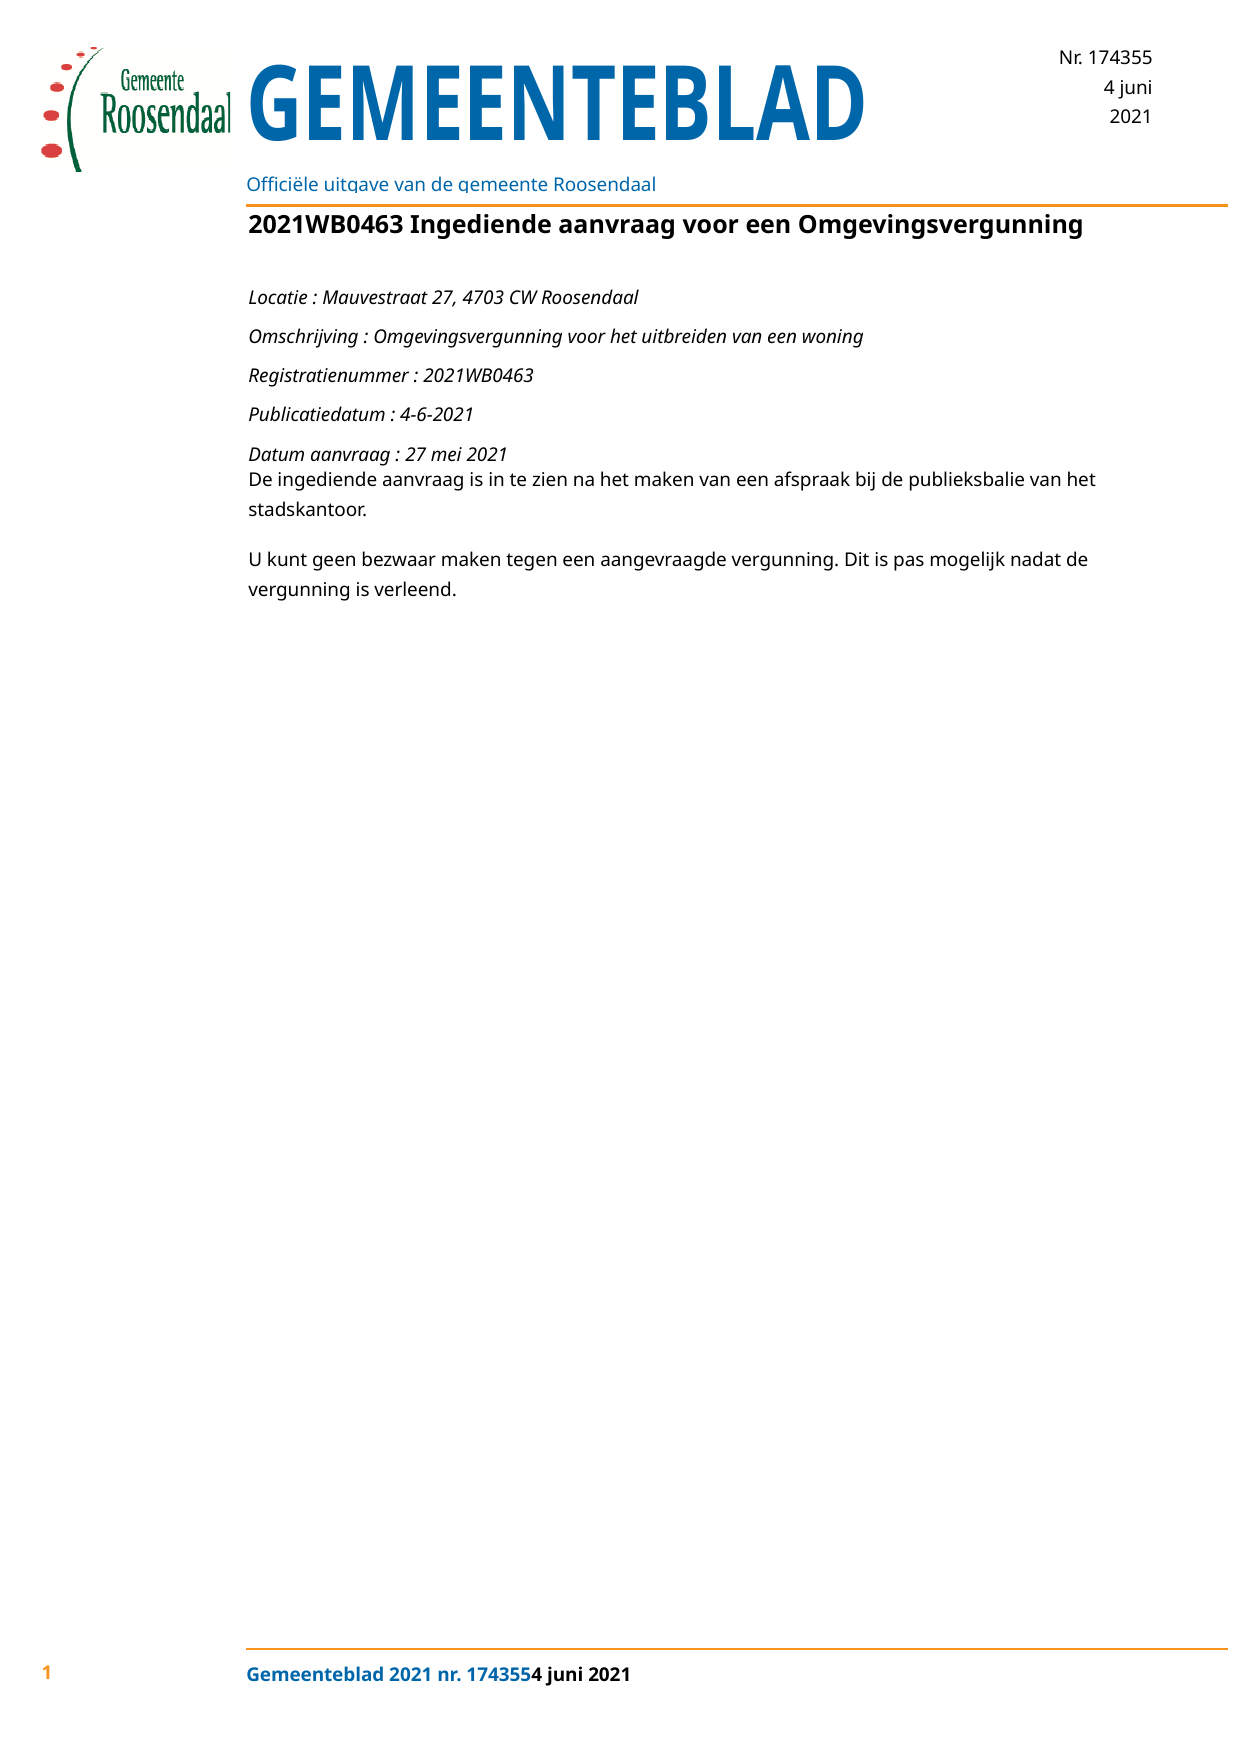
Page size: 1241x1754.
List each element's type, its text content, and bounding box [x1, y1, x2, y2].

text Publicatiedatum : 4-6-2021 [248, 402, 1152, 427]
picture [41, 47, 231, 172]
text De ingediende aanvraag is in te zien na het maken van een afspraak bij de publieksbalie van het stadskantoor. [248, 467, 1152, 522]
text Registratienummer : 2021WB0463 [248, 362, 1152, 388]
text U kunt geen bezwaar maken tegen een aangevraagde vergunning. Dit is pas mogelijk nadat de vergunning is verleend. [248, 547, 1152, 602]
text Omschrijving : Omgevingsvergunning voor het uitbreiden van een woning [248, 323, 1152, 349]
text 2021WB0463 Ingediende aanvraag voor een Omgevingsvergunning [248, 207, 1152, 241]
text Locatie : Mauvestraat 27, 4703 CW Roosendaal [248, 284, 1152, 309]
text Datum aanvraag : 27 mei 2021 [248, 441, 1152, 467]
